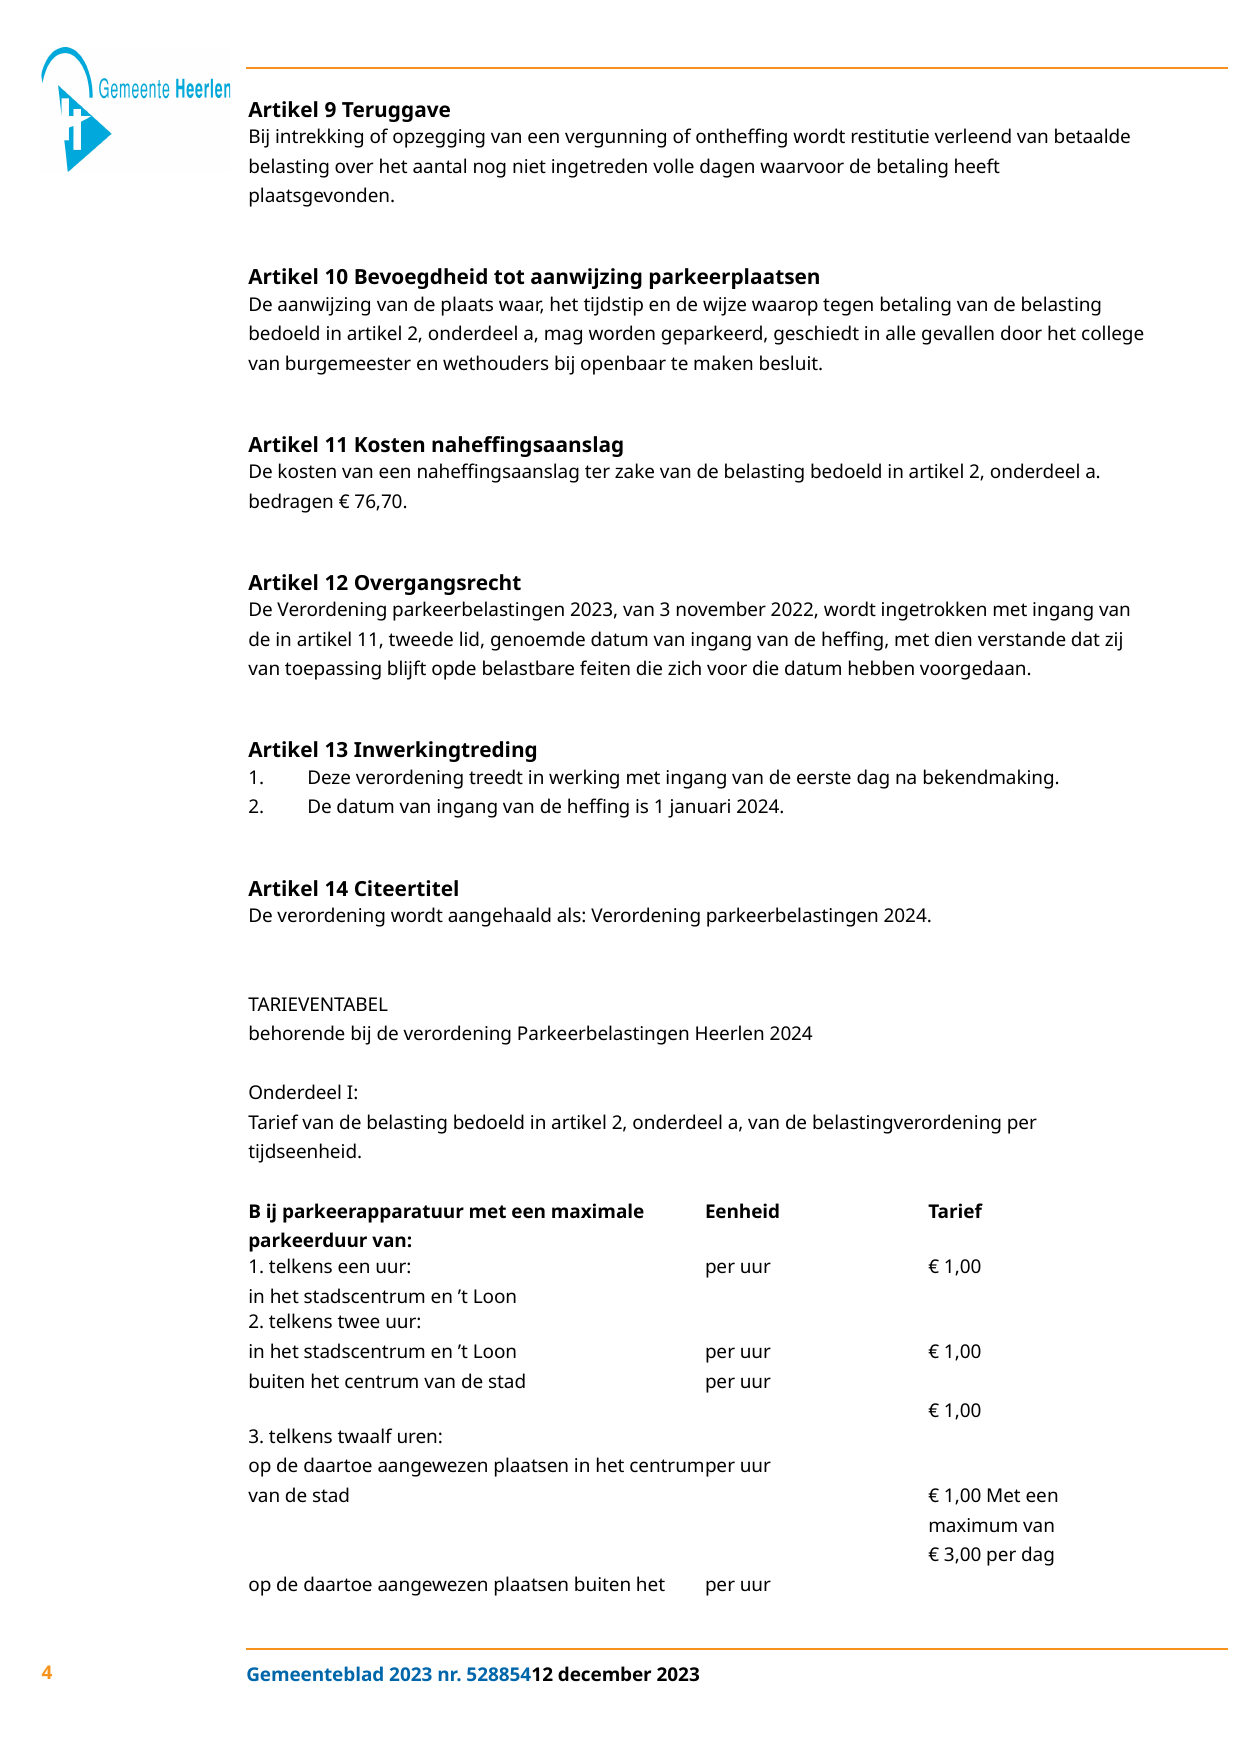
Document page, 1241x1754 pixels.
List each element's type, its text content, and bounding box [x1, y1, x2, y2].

text TARIEVENTABEL [248, 991, 1152, 1017]
text Artikel 14 Citeertitel [248, 874, 1152, 902]
table_cell per uur per uur [705, 1309, 928, 1423]
table_header Eenheid [705, 1198, 928, 1253]
table_header B ij parkeerapparatuur met een maximale parkeerduur van: [248, 1198, 705, 1253]
text Artikel 11 Kosten naheffingsaanslag [248, 430, 1152, 458]
text De Verordening parkeerbelastingen 2023, van 3 november 2022, wordt ingetrokken met ingang van de in artikel 11, tweede lid, genoemde datum van ingang van de heffing, met dien verstande dat zij van toepassing blijft opde belastbare feiten die zich voor die datum hebben voorgedaan. [248, 596, 1152, 681]
text Bij intrekking of opzegging van een vergunning of ontheffing wordt restitutie verleend van betaalde belasting over het aantal nog niet ingetreden volle dagen waarvoor de betaling heeft plaatsgevonden. [248, 123, 1152, 208]
text De aanwijzing van de plaats waar, het tijdstip en de wijze waarop tegen betaling van de belasting bedoeld in artikel 2, onderdeel a, mag worden geparkeerd, geschiedt in alle gevallen door het college van burgemeester en wethouders bij openbaar te maken besluit. [248, 291, 1152, 376]
text Onderdeel I: [248, 1079, 1152, 1105]
table_cell 2. telkens twee uur: in het stadscentrum en ’t Loon buiten het centrum van de stad [248, 1309, 705, 1423]
table_cell € 1,00 € 1,00 [928, 1309, 1152, 1423]
table_header Tarief [928, 1198, 1152, 1253]
text Tarief van de belasting bedoeld in artikel 2, onderdeel a, van de belastingverordening per tijdseenheid. [248, 1109, 1152, 1164]
text De kosten van een naheffingsaanslag ter zake van de belasting bedoeld in artikel 2, onderdeel a. bedragen € 76,70. [248, 458, 1152, 514]
text Artikel 13 Inwerkingtreding [248, 736, 1152, 764]
picture [41, 47, 59, 70]
table_cell 1. telkens een uur: in het stadscentrum en ’t Loon [248, 1253, 705, 1309]
picture [41, 47, 231, 172]
table_cell € 1,00 Met een maximum van € 3,00 per dag [928, 1423, 1152, 1597]
table_cell € 1,00 [928, 1253, 1152, 1309]
text Artikel 10 Bevoegdheid tot aanwijzing parkeerplaatsen [248, 262, 1152, 291]
text De verordening wordt aangehaald als: Verordening parkeerbelastingen 2024. [248, 902, 1152, 928]
text Artikel 12 Overgangsrecht [248, 568, 1152, 596]
text Artikel 9 Teruggave [248, 95, 1152, 123]
table_cell per uur per uur [705, 1423, 928, 1597]
table_cell 3. telkens twaalf uren: op de daartoe aangewezen plaatsen in het centrum van de stad op de daartoe aangewezen plaatsen buiten het [248, 1423, 705, 1597]
list De datum van ingang van de heffing is 1 januari 2024. [248, 794, 1152, 819]
text behorende bij de verordening Parkeerbelastingen Heerlen 2024 [248, 1020, 1152, 1046]
list Deze verordening treedt in werking met ingang van de eerste dag na bekendmaking. [248, 764, 1152, 790]
table_cell per uur [705, 1253, 928, 1309]
